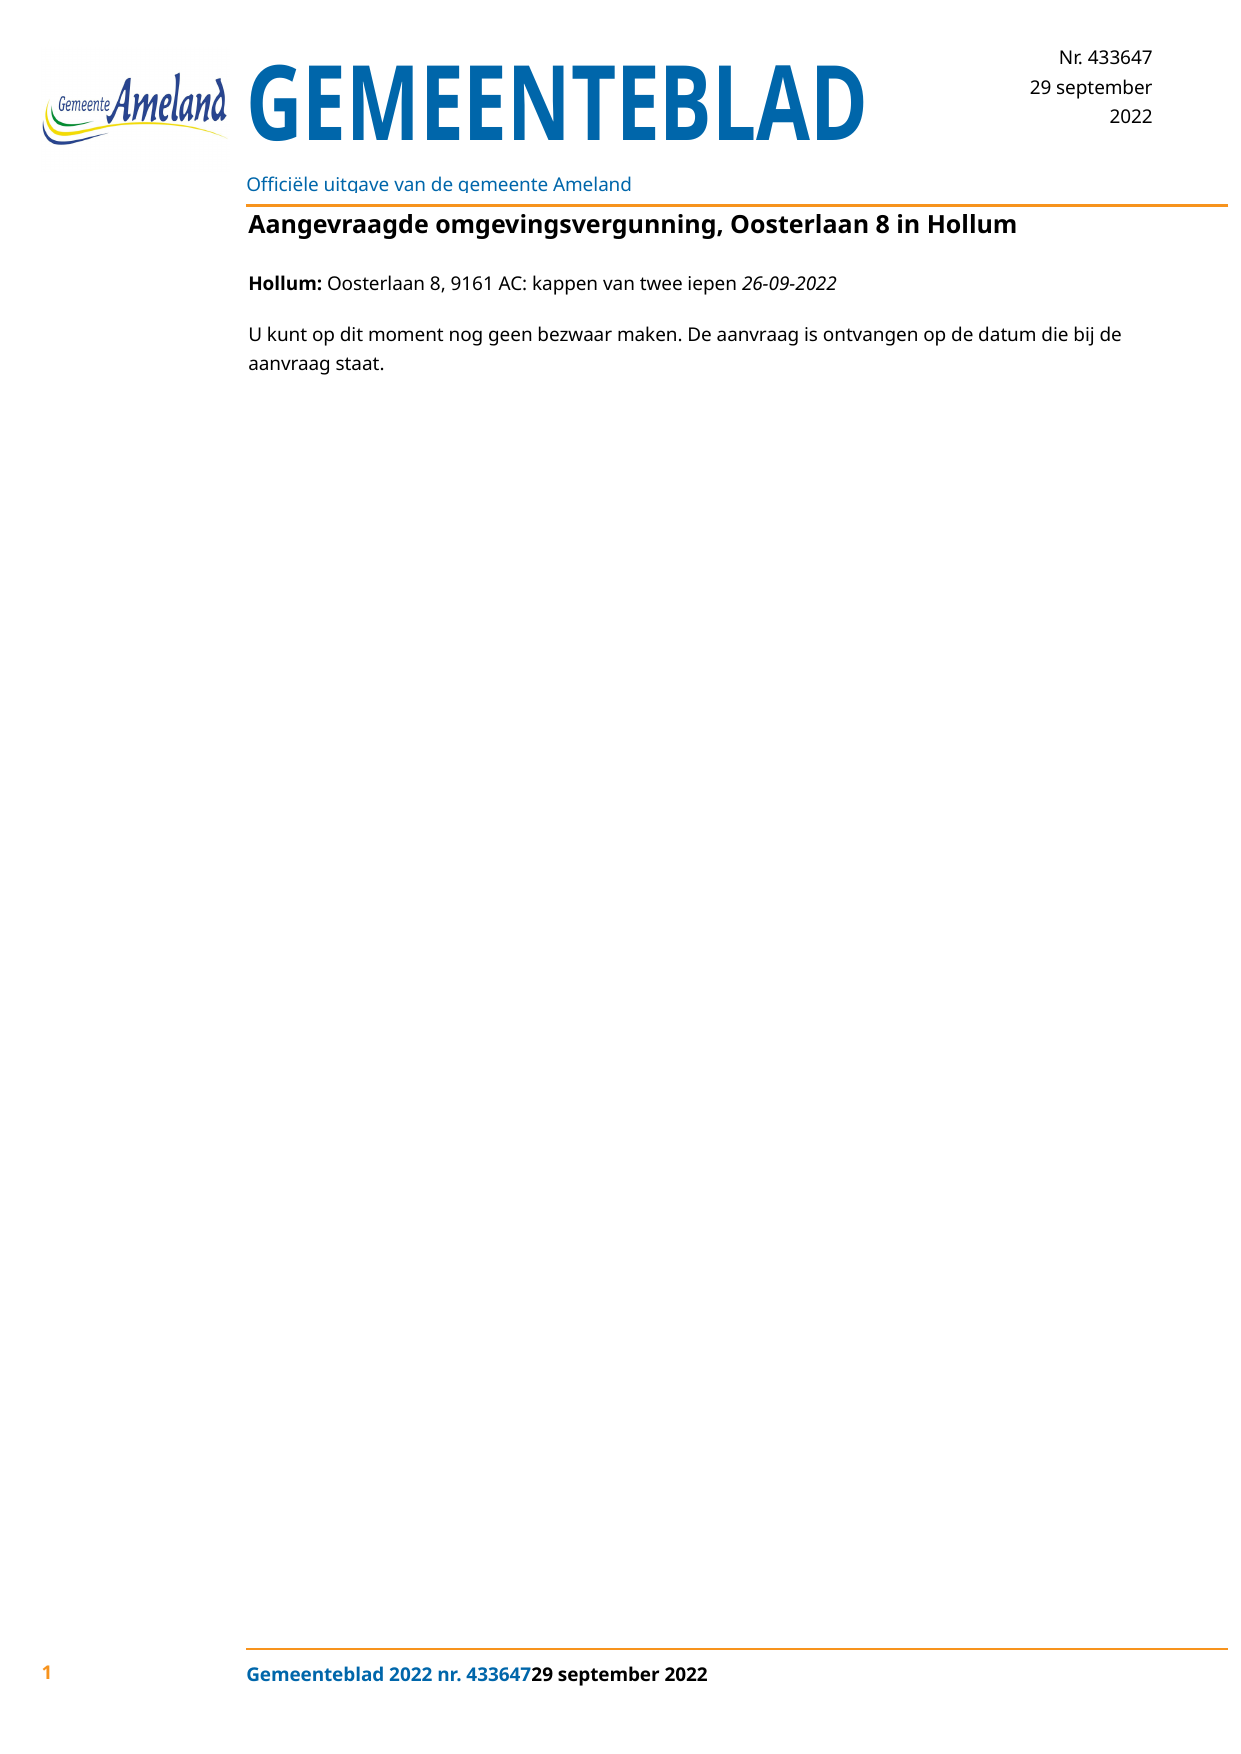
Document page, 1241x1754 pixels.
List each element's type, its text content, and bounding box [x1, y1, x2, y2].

picture [41, 47, 231, 172]
text U kunt op dit moment nog geen bezwaar maken. De aanvraag is ontvangen op de datum die bij de aanvraag staat. [248, 321, 1152, 376]
text Aangevraagde omgevingsvergunning, Oosterlaan 8 in Hollum [248, 207, 1152, 241]
text Hollum: Oosterlaan 8, 9161 AC: kappen van twee iepen 26-09-2022 [248, 270, 1152, 296]
